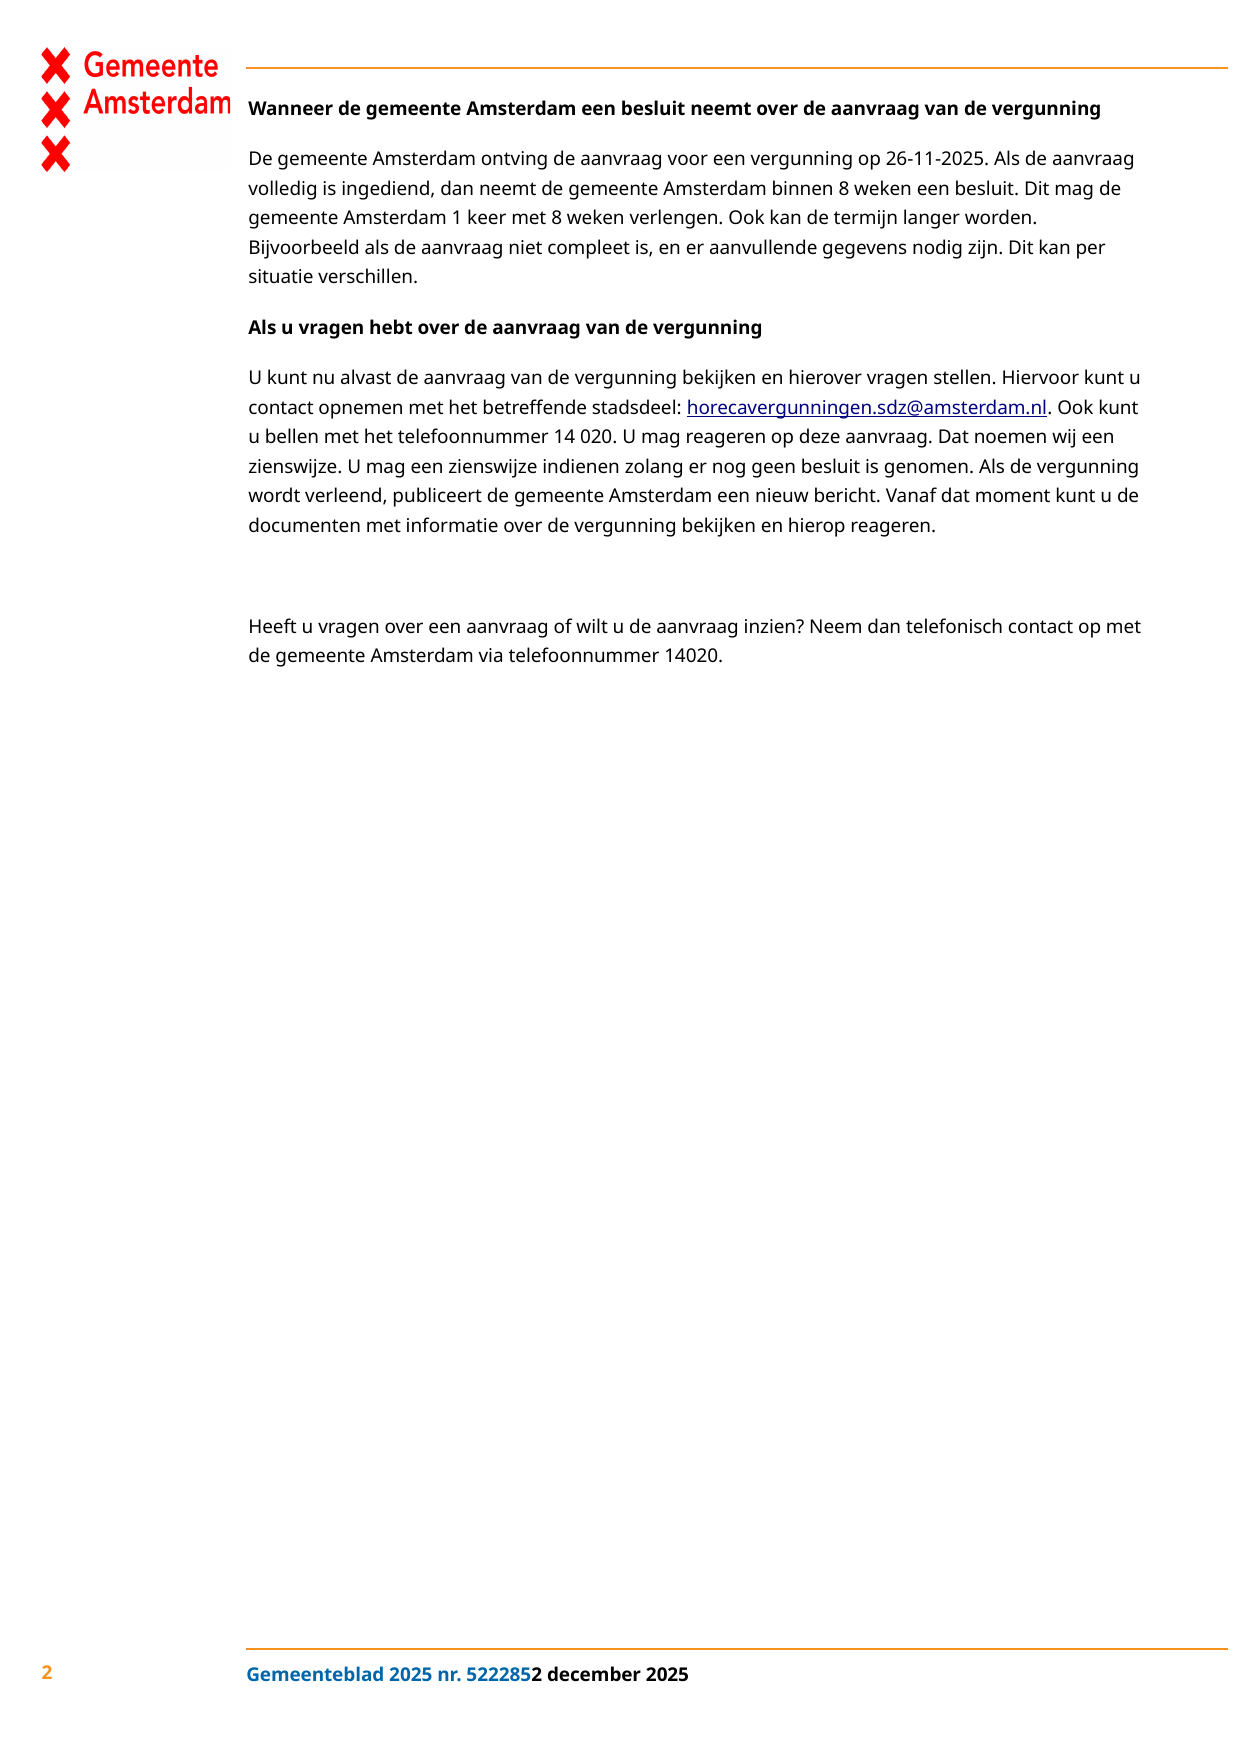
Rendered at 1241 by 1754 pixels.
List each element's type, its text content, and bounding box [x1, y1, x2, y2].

picture [41, 47, 231, 172]
text Heeft u vragen over een aanvraag of wilt u de aanvraag inzien? Neem dan telefonisch contact op met de gemeente Amsterdam via telefoonnummer 14020. [248, 613, 1152, 668]
text U kunt nu alvast de aanvraag van de vergunning bekijken en hierover vragen stellen. Hiervoor kunt u contact opnemen met het betreffende stadsdeel: horecavergunningen.sdz@amsterdam.nl. Ook kunt u bellen met het telefoonnummer 14 020. U mag reageren op deze aanvraag. Dat noemen wij een zienswijze. U mag een zienswijze indienen zolang er nog geen besluit is genomen. Als de vergunning wordt verleend, publiceert de gemeente Amsterdam een nieuw bericht. Vanaf dat moment kunt u de documenten met informatie over de vergunning bekijken en hierop reageren. [248, 364, 1152, 538]
text Als u vragen hebt over de aanvraag van de vergunning [248, 314, 1152, 340]
text De gemeente Amsterdam ontving de aanvraag voor een vergunning op 26-11-2025. Als de aanvraag volledig is ingediend, dan neemt de gemeente Amsterdam binnen 8 weken een besluit. Dit mag de gemeente Amsterdam 1 keer met 8 weken verlengen. Ook kan de termijn langer worden. Bijvoorbeeld als de aanvraag niet compleet is, en er aanvullende gegevens nodig zijn. Dit kan per situatie verschillen. [248, 145, 1152, 289]
text Wanneer de gemeente Amsterdam een besluit neemt over de aanvraag van de vergunning [248, 95, 1152, 121]
